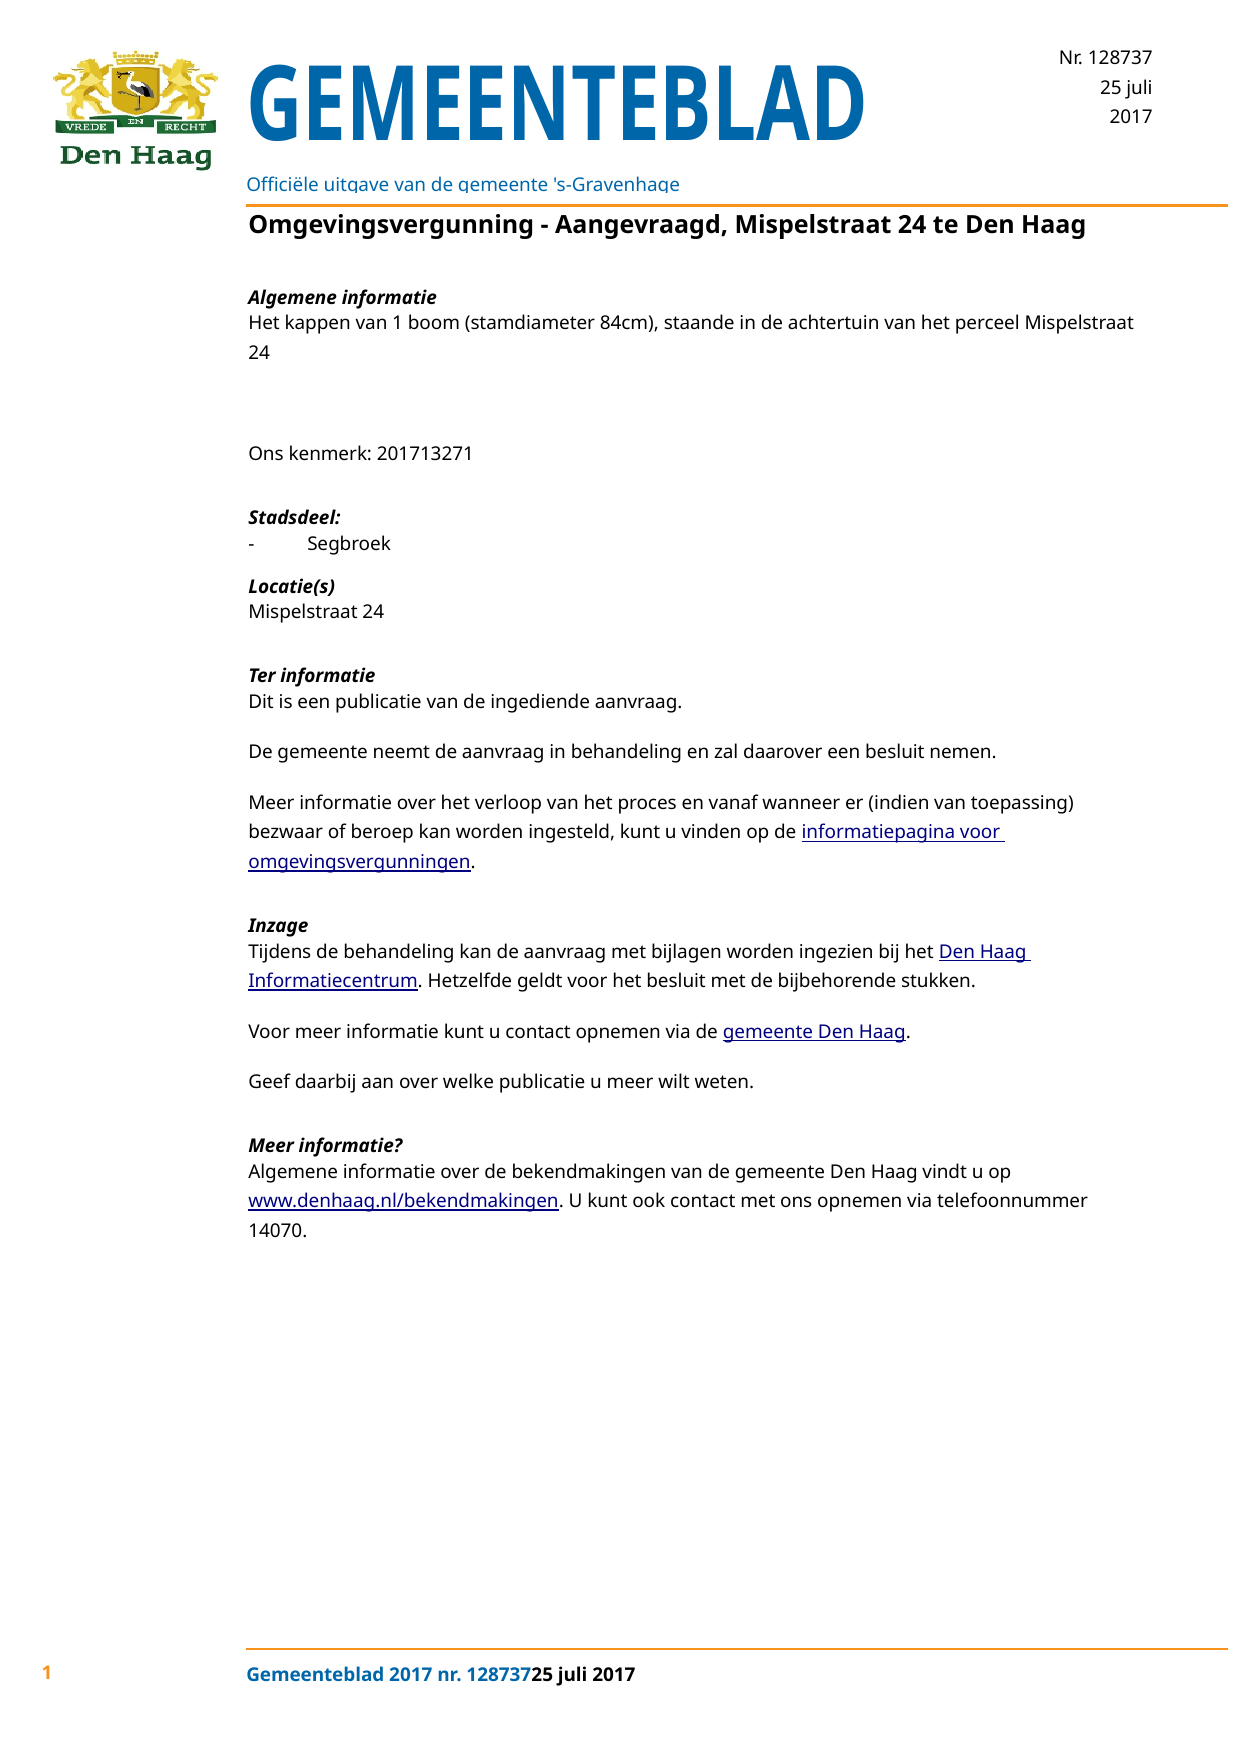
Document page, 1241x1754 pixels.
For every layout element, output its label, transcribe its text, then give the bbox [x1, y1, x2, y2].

text Tijdens de behandeling kan de aanvraag met bijlagen worden ingezien bij het Den Haag Informatiecentrum. Hetzelfde geldt voor het besluit met de bijbehorende stukken. [248, 938, 1152, 993]
text Dit is een publicatie van de ingediende aanvraag. [248, 688, 1152, 714]
picture [41, 47, 231, 172]
text Meer informatie? [248, 1132, 1152, 1158]
text Algemene informatie [248, 284, 1152, 309]
text Ter informatie [248, 662, 1152, 688]
text De gemeente neemt de aanvraag in behandeling en zal daarover een besluit nemen. [248, 739, 1152, 764]
text Meer informatie over het verloop van het proces en vanaf wanneer er (indien van toepassing) bezwaar of beroep kan worden ingesteld, kunt u vinden op de informatiepagina voor omgevingsvergunningen. [248, 789, 1152, 874]
text Omgevingsvergunning - Aangevraagd, Mispelstraat 24 te Den Haag [248, 207, 1152, 241]
text Geef daarbij aan over welke publicatie u meer wilt weten. [248, 1068, 1152, 1094]
text Het kappen van 1 boom (stamdiameter 84cm), staande in de achtertuin van het perceel Mispelstraat 24 [248, 309, 1152, 365]
text Ons kenmerk: 201713271 [248, 440, 1152, 466]
text Mispelstraat 24 [248, 598, 1152, 624]
text Algemene informatie over de bekendmakingen van de gemeente Den Haag vindt u op www.denhaag.nl/bekendmakingen. U kunt ook contact met ons opnemen via telefoonnummer 14070. [248, 1158, 1152, 1243]
list Segbroek [248, 530, 1152, 555]
text Inzage [248, 912, 1152, 938]
text Locatie(s) [248, 573, 1152, 598]
text Stadsdeel: [248, 504, 1152, 530]
text Voor meer informatie kunt u contact opnemen via de gemeente Den Haag. [248, 1018, 1152, 1044]
